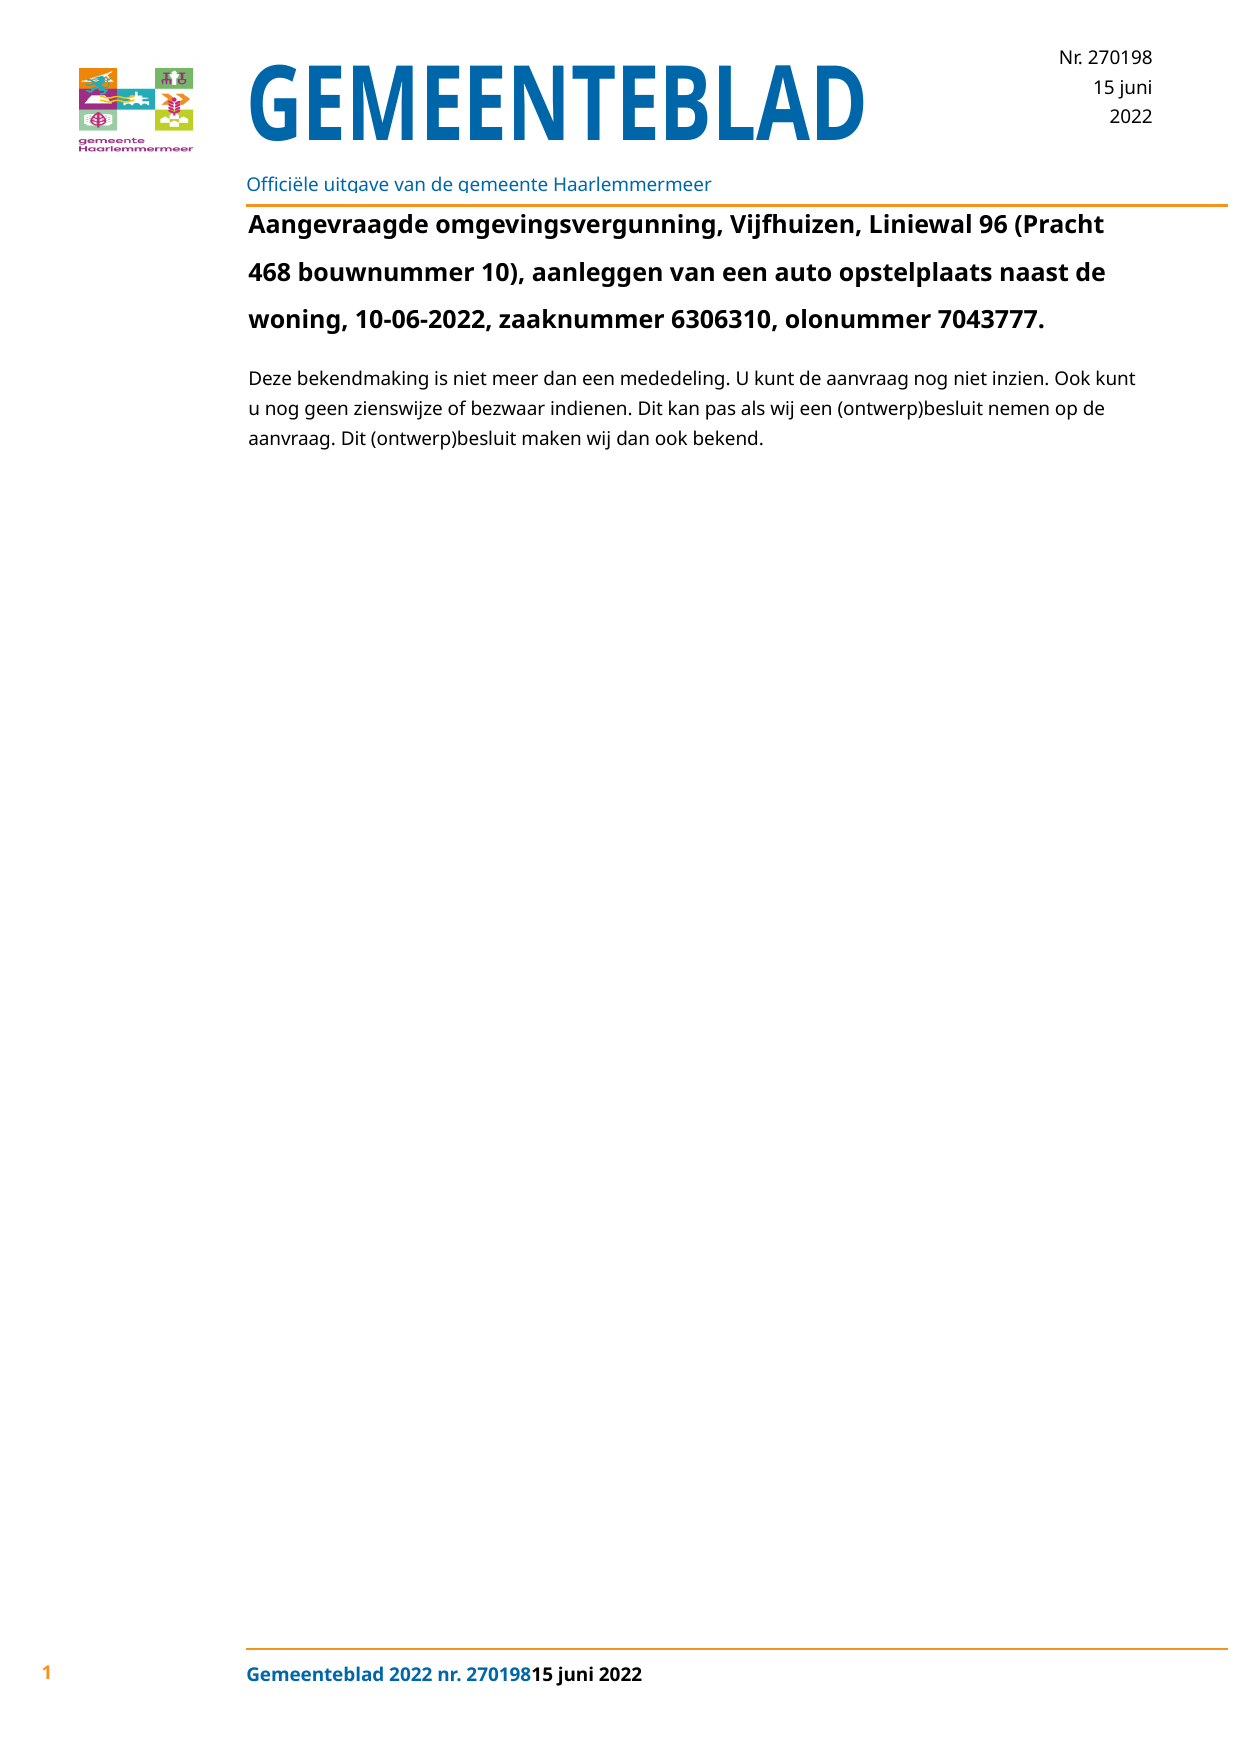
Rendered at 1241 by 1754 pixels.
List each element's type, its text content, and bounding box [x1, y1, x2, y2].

picture [41, 47, 231, 172]
text Aangevraagde omgevingsvergunning, Vijfhuizen, Liniewal 96 (Pracht 468 bouwnummer 10), aanleggen van een auto opstelplaats naast de woning, 10-06-2022, zaaknummer 6306310, olonummer 7043777. [248, 207, 1152, 336]
text Deze bekendmaking is niet meer dan een mededeling. U kunt de aanvraag nog niet inzien. Ook kunt u nog geen zienswijze of bezwaar indienen. Dit kan pas als wij een (ontwerp)besluit nemen op de aanvraag. Dit (ontwerp)besluit maken wij dan ook bekend. [248, 366, 1152, 450]
